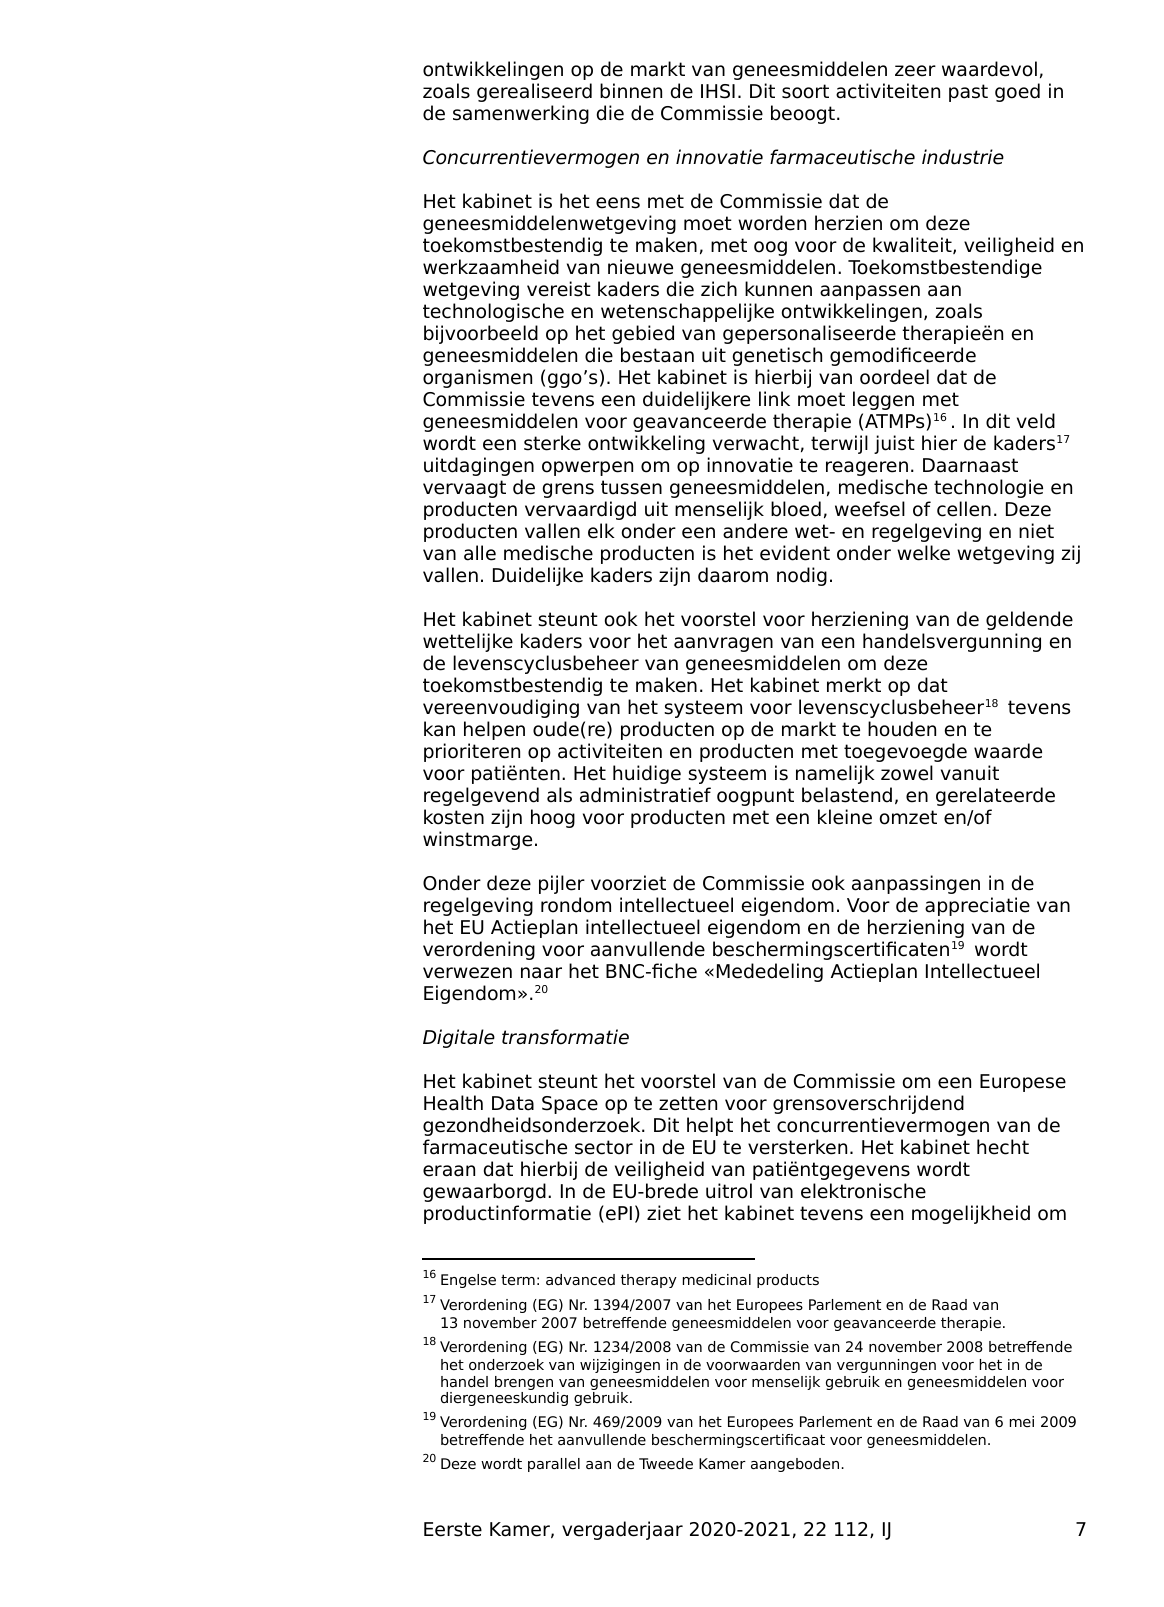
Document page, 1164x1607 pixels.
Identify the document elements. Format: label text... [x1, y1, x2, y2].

text Onder deze pijler voorziet de Commissie ook aanpassingen in de regelgeving rondom intellectueel eigendom. Voor de appreciatie van het EU Actieplan intellectueel eigendom en de herziening van de verordening voor aanvullende beschermingscertificaten wordt verwezen naar het BNC-fiche «Mededeling Actieplan Intellectueel Eigendom». [422, 873, 1087, 1005]
subtitle Digitale transformatie [422, 1027, 1087, 1049]
text Verordening (EG) Nr. 469/2009 van het Europees Parlement en de Raad van 6 mei 2009 betreffende het aanvullende beschermingscertificaat voor geneesmiddelen. [422, 1410, 1087, 1449]
text Deze wordt parallel aan de Tweede Kamer aangeboden. [422, 1452, 1087, 1474]
text ontwikkelingen op de markt van geneesmiddelen zeer waardevol, zoals gerealiseerd binnen de IHSI. Dit soort activiteiten past goed in de samenwerking die de Commissie beoogt. [422, 59, 1087, 125]
text Het kabinet is het eens met de Commissie dat de geneesmiddelenwetgeving moet worden herzien om deze toekomstbestendig te maken, met oog voor de kwaliteit, veiligheid en werkzaamheid van nieuwe geneesmiddelen. Toekomstbestendige wetgeving vereist kaders die zich kunnen aanpassen aan technologische en wetenschappelijke ontwikkelingen, zoals bijvoorbeeld op het gebied van gepersonaliseerde therapieën en geneesmiddelen die bestaan uit genetisch gemodificeerde organismen (ggo’s). Het kabinet is hierbij van oordeel dat de Commissie tevens een duidelijkere link moet leggen met geneesmiddelen voor geavanceerde therapie (ATMPs). In dit veld wordt een sterke ontwikkeling verwacht, terwijl juist hier de kaders uitdagingen opwerpen om op innovatie te reageren. Daarnaast vervaagt de grens tussen geneesmiddelen, medische technologie en producten vervaardigd uit menselijk bloed, weefsel of cellen. Deze producten vallen elk onder een andere wet- en regelgeving en niet van alle medische producten is het evident onder welke wetgeving zij vallen. Duidelijke kaders zijn daarom nodig. [422, 191, 1087, 587]
text Verordening (EG) Nr. 1394/2007 van het Europees Parlement en de Raad van 13 november 2007 betreffende geneesmiddelen voor geavanceerde therapie. [422, 1293, 1087, 1332]
text Verordening (EG) Nr. 1234/2008 van de Commissie van 24 november 2008 betreffende het onderzoek van wijzigingen in de voorwaarden van vergunningen voor het in de handel brengen van geneesmiddelen voor menselijk gebruik en geneesmiddelen voor diergeneeskundig gebruik. [422, 1335, 1087, 1407]
text Het kabinet steunt het voorstel van de Commissie om een Europese Health Data Space op te zetten voor grensoverschrijdend gezondheidsonderzoek. Dit helpt het concurrentievermogen van de farmaceutische sector in de EU te versterken. Het kabinet hecht eraan dat hierbij de veiligheid van patiëntgegevens wordt gewaarborgd. In de EU-brede uitrol van elektronische productinformatie (ePI) ziet het kabinet tevens een mogelijkheid om [422, 1071, 1087, 1225]
text Het kabinet steunt ook het voorstel voor herziening van de geldende wettelijke kaders voor het aanvragen van een handelsvergunning en de levenscyclusbeheer van geneesmiddelen om deze toekomstbestendig te maken. Het kabinet merkt op dat vereenvoudiging van het systeem voor levenscyclusbeheer tevens kan helpen oude(re) producten op de markt te houden en te prioriteren op activiteiten en producten met toegevoegde waarde voor patiënten. Het huidige systeem is namelijk zowel vanuit regelgevend als administratief oogpunt belastend, en gerelateerde kosten zijn hoog voor producten met een kleine omzet en/of winstmarge. [422, 609, 1087, 851]
subtitle Concurrentievermogen en innovatie farmaceutische industrie [422, 147, 1087, 169]
text Engelse term: advanced therapy medicinal products [422, 1268, 1087, 1290]
